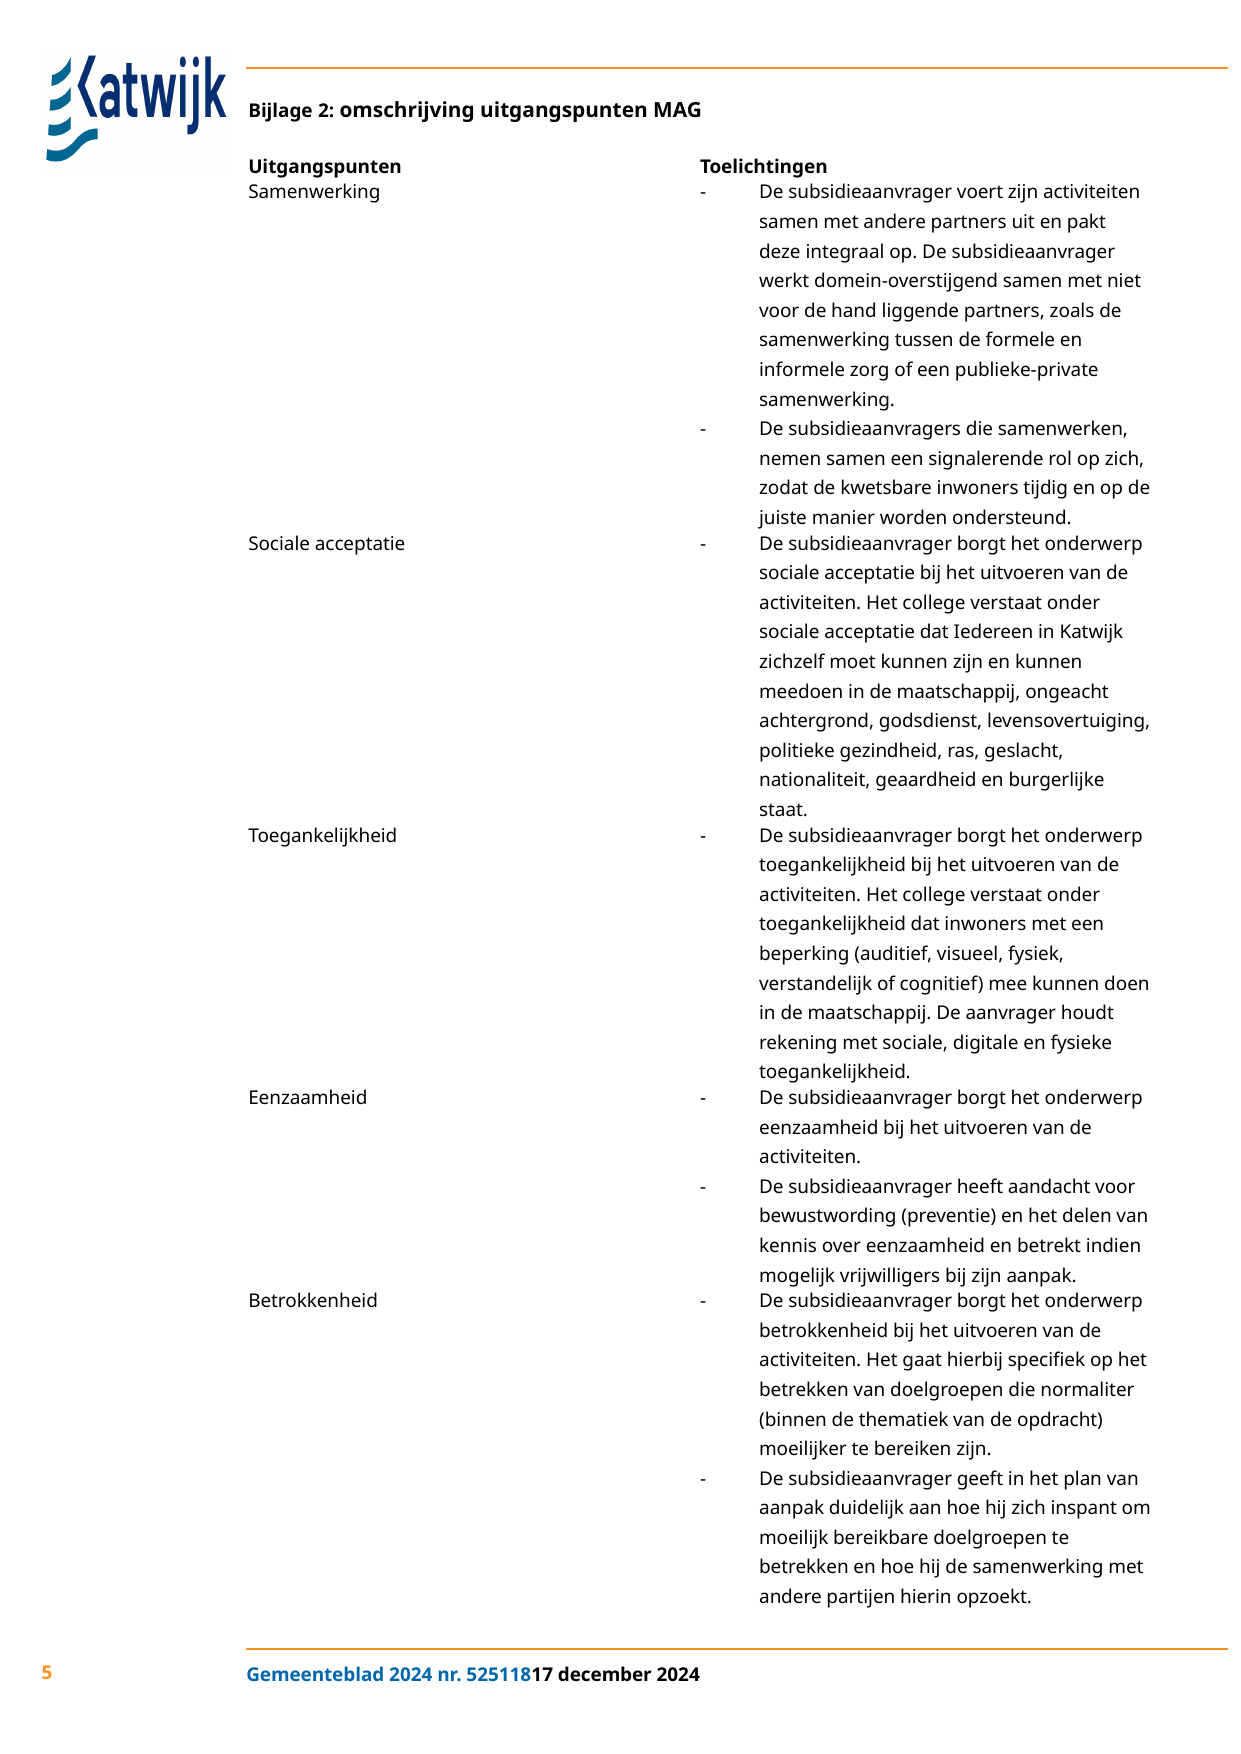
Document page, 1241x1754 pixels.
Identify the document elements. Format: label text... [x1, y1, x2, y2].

table_cell Betrokkenheid [248, 1288, 700, 1609]
table_header Uitgangspunten [248, 153, 700, 179]
table_cell Toegankelijkheid [248, 822, 700, 1084]
picture [41, 47, 231, 172]
table_cell De subsidieaanvrager borgt het onderwerp betrokkenheid bij het uitvoeren van de activiteiten. Het gaat hierbij specifiek op het betrekken van doelgroepen die normaliter (binnen de thematiek van de opdracht) moeilijker te bereiken zijn. De subsidieaanvrager geeft in het plan van aanpak duidelijk aan hoe hij zich inspant om moeilijk bereikbare doelgroepen te betrekken en hoe hij de samenwerking met andere partijen hierin opzoekt. [700, 1288, 1152, 1609]
table_cell De subsidieaanvrager borgt het onderwerp eenzaamheid bij het uitvoeren van de activiteiten. De subsidieaanvrager heeft aandacht voor bewustwording (preventie) en het delen van kennis over eenzaamheid en betrekt indien mogelijk vrijwilligers bij zijn aanpak. [700, 1084, 1152, 1287]
table_cell Sociale acceptatie [248, 530, 700, 822]
table_cell Eenzaamheid [248, 1084, 700, 1287]
table_cell De subsidieaanvrager borgt het onderwerp toegankelijkheid bij het uitvoeren van de activiteiten. Het college verstaat onder toegankelijkheid dat inwoners met een beperking (auditief, visueel, fysiek, verstandelijk of cognitief) mee kunnen doen in de maatschappij. De aanvrager houdt rekening met sociale, digitale en fysieke toegankelijkheid. [700, 822, 1152, 1084]
table_cell De subsidieaanvrager voert zijn activiteiten samen met andere partners uit en pakt deze integraal op. De subsidieaanvrager werkt domein-overstijgend samen met niet voor de hand liggende partners, zoals de samenwerking tussen de formele en informele zorg of een publieke-private samenwerking. De subsidieaanvragers die samenwerken, nemen samen een signalerende rol op zich, zodat de kwetsbare inwoners tijdig en op de juiste manier worden ondersteund. [700, 179, 1152, 530]
text Bijlage 2: omschrijving uitgangspunten MAG [248, 95, 1152, 123]
table_cell De subsidieaanvrager borgt het onderwerp sociale acceptatie bij het uitvoeren van de activiteiten. Het college verstaat onder sociale acceptatie dat Iedereen in Katwijk zichzelf moet kunnen zijn en kunnen meedoen in de maatschappij, ongeacht achtergrond, godsdienst, levensovertuiging, politieke gezindheid, ras, geslacht, nationaliteit, geaardheid en burgerlijke staat. [700, 530, 1152, 822]
table_header Toelichtingen [700, 153, 1152, 179]
table_cell Samenwerking [248, 179, 700, 530]
